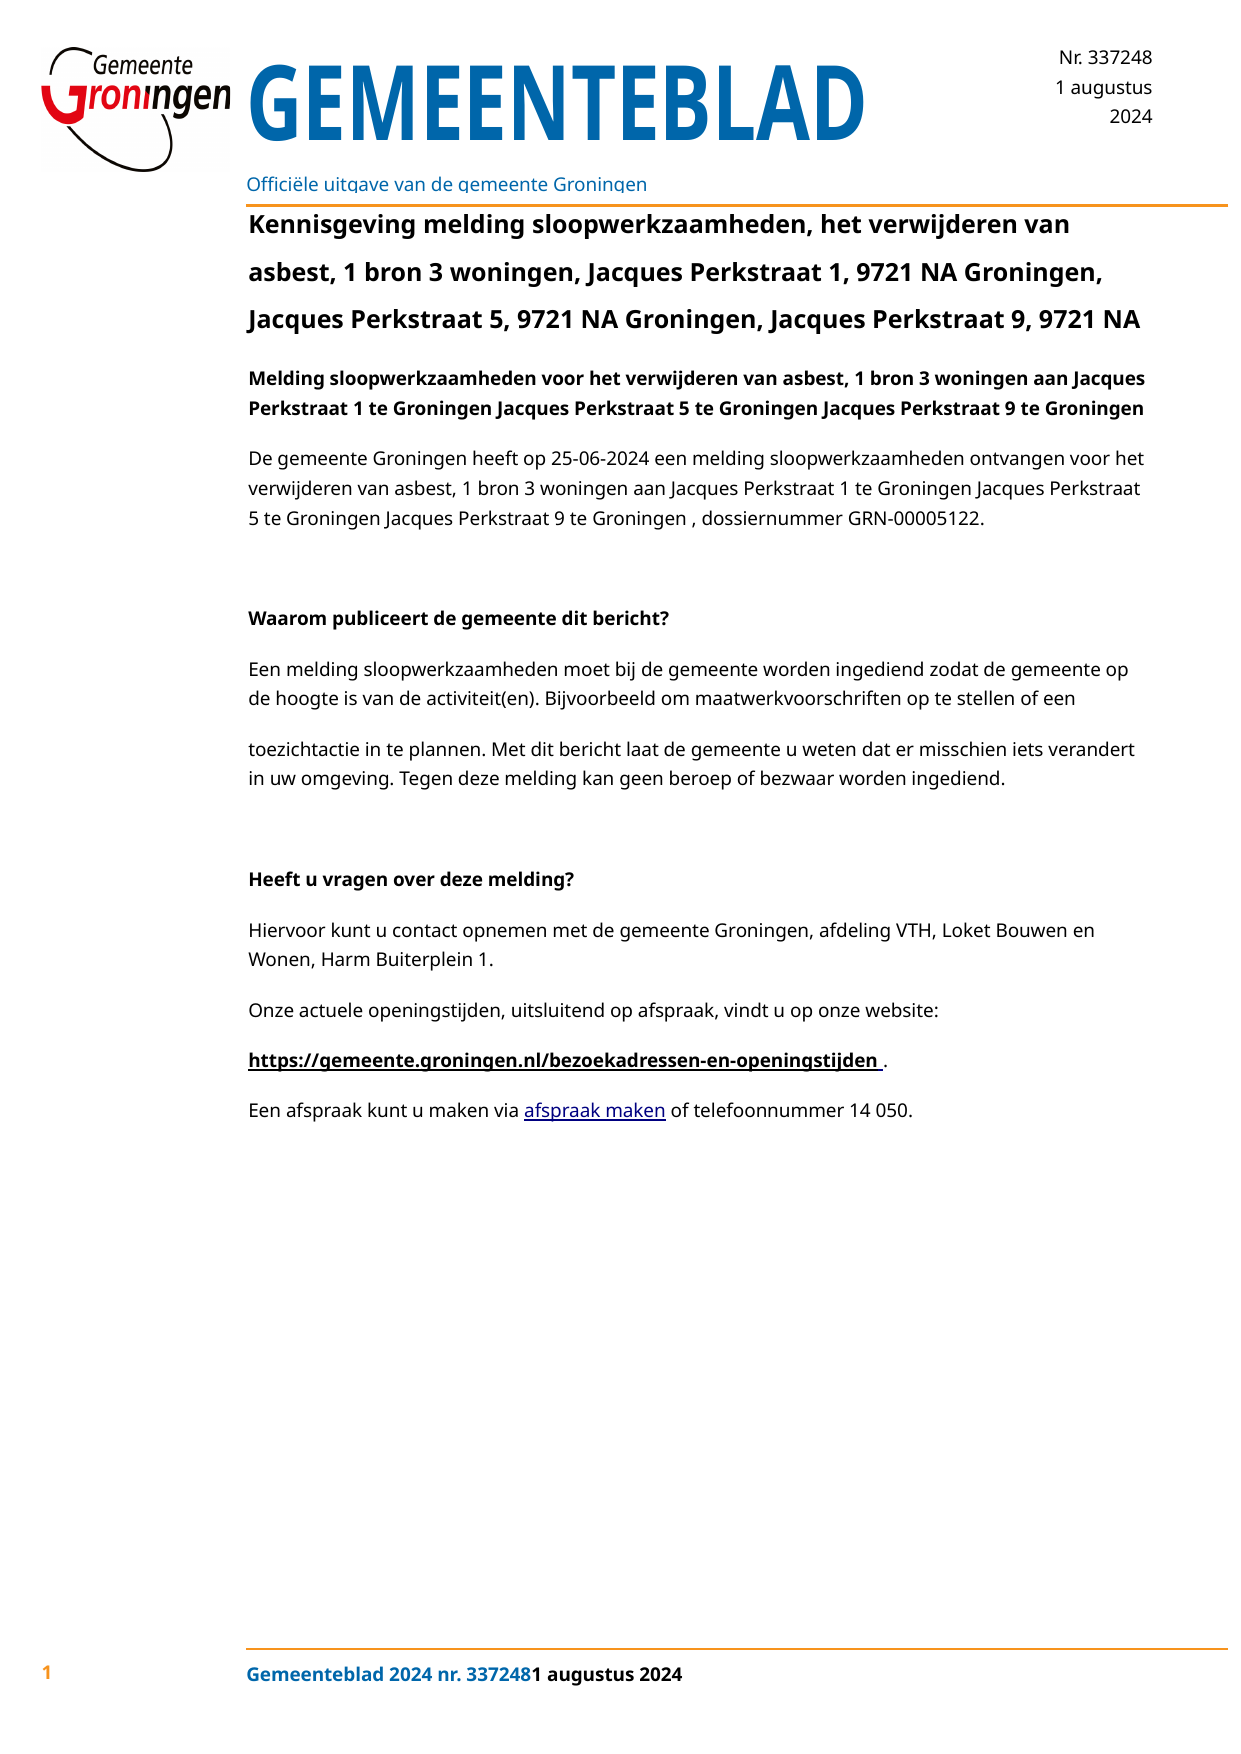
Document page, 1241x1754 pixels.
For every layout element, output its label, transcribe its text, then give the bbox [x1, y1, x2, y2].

text Een afspraak kunt u maken via afspraak maken of telefoonnummer 14 050. [248, 1098, 1152, 1123]
picture [41, 47, 231, 172]
text Kennisgeving melding sloopwerkzaamheden, het verwijderen van asbest, 1 bron 3 woningen, Jacques Perkstraat 1, 9721 NA Groningen, Jacques Perkstraat 5, 9721 NA Groningen, Jacques Perkstraat 9, 9721 NA [248, 207, 1152, 336]
text toezichtactie in te plannen. Met dit bericht laat de gemeente u weten dat er misschien iets verandert in uw omgeving. Tegen deze melding kan geen beroep of bezwaar worden ingediend. [248, 736, 1152, 791]
text https://gemeente.groningen.nl/bezoekadressen-en-openingstijden . [248, 1047, 1152, 1073]
text Heeft u vragen over deze melding? [248, 866, 1152, 892]
text De gemeente Groningen heeft op 25-06-2024 een melding sloopwerkzaamheden ontvangen voor het verwijderen van asbest, 1 bron 3 woningen aan Jacques Perkstraat 1 te Groningen Jacques Perkstraat 5 te Groningen Jacques Perkstraat 9 te Groningen , dossiernummer GRN-00005122. [248, 446, 1152, 530]
text Hiervoor kunt u contact opnemen met de gemeente Groningen, afdeling VTH, Loket Bouwen en Wonen, Harm Buiterplein 1. [248, 917, 1152, 972]
text Waarom publiceert de gemeente dit bericht? [248, 606, 1152, 631]
text Melding sloopwerkzaamheden voor het verwijderen van asbest, 1 bron 3 woningen aan Jacques Perkstraat 1 te Groningen Jacques Perkstraat 5 te Groningen Jacques Perkstraat 9 te Groningen [248, 366, 1152, 421]
text Een melding sloopwerkzaamheden moet bij de gemeente worden ingediend zodat de gemeente op de hoogte is van de activiteit(en). Bijvoorbeeld om maatwerkvoorschriften op te stellen of een [248, 656, 1152, 711]
text Onze actuele openingstijden, uitsluitend op afspraak, vindt u op onze website: [248, 997, 1152, 1022]
